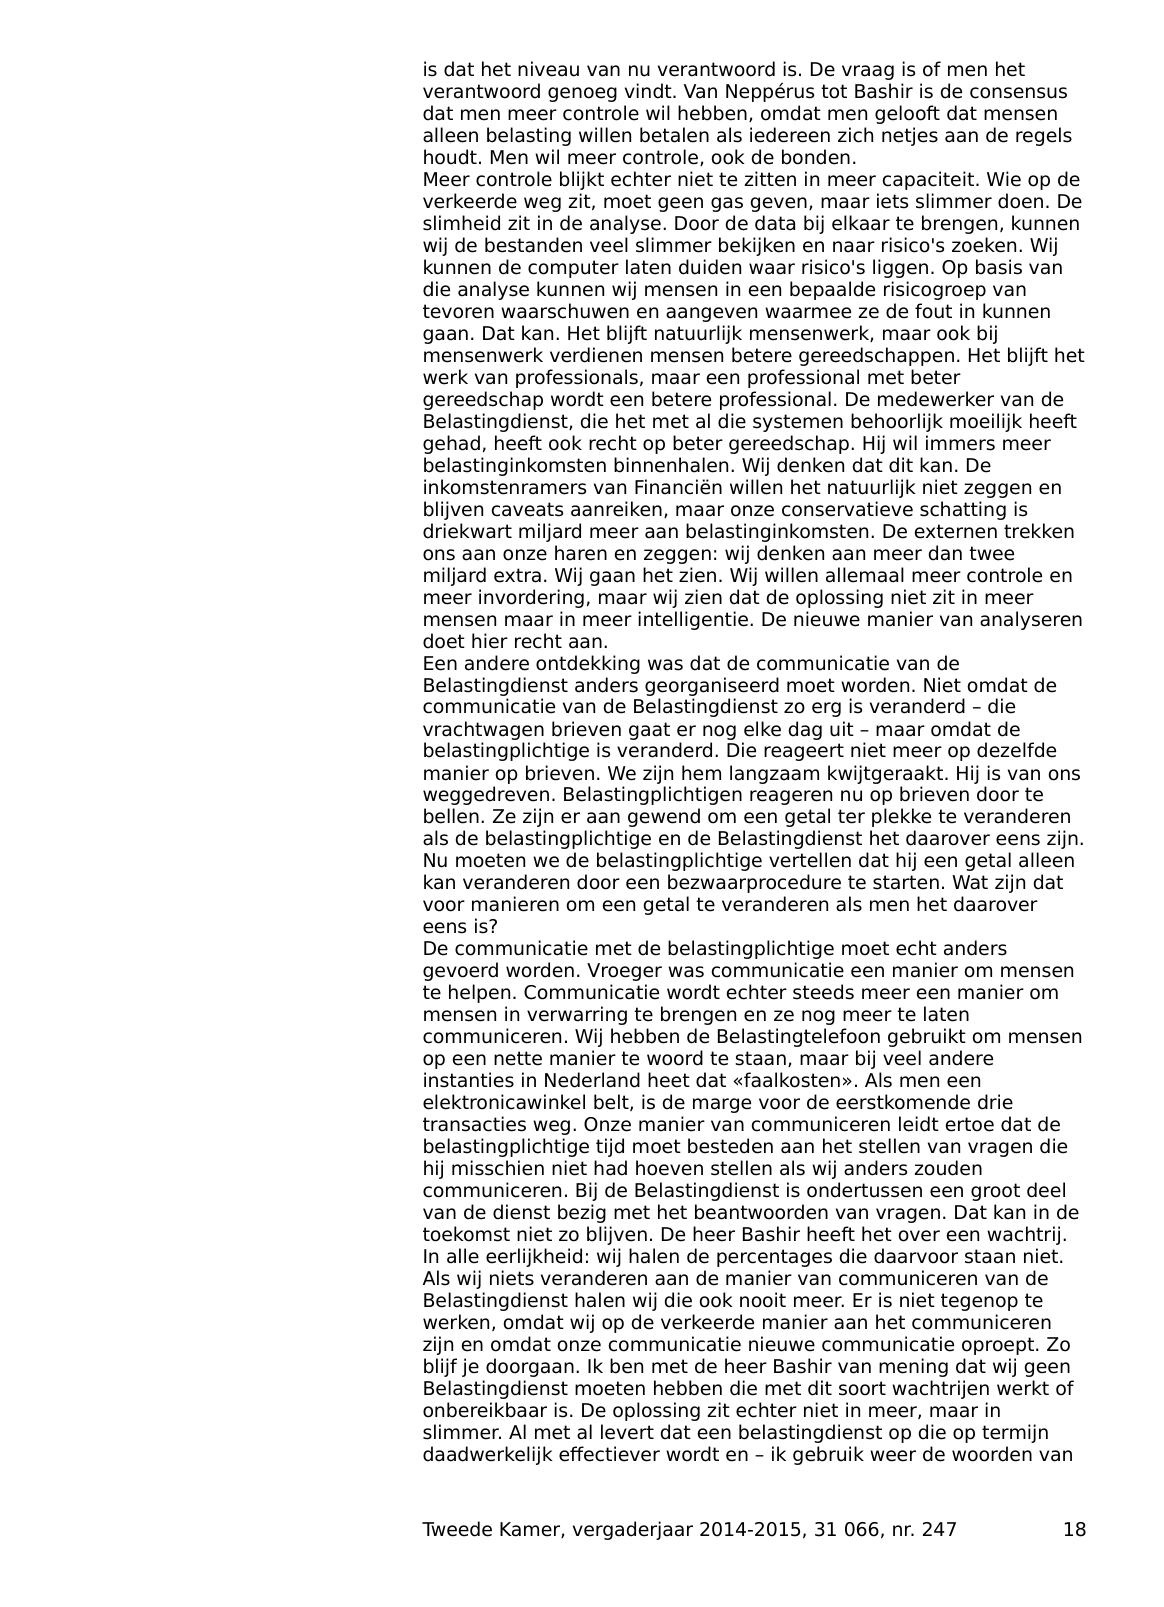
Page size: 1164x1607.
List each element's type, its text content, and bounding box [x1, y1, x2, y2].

text De communicatie met de belastingplichtige moet echt anders gevoerd worden. Vroeger was communicatie een manier om mensen te helpen. Communicatie wordt echter steeds meer een manier om mensen in verwarring te brengen en ze nog meer te laten communiceren. Wij hebben de Belastingtelefoon gebruikt om mensen op een nette manier te woord te staan, maar bij veel andere instanties in Nederland heet dat «faalkosten». Als men een elektronicawinkel belt, is de marge voor de eerstkomende drie transacties weg. Onze manier van communiceren leidt ertoe dat de belastingplichtige tijd moet besteden aan het stellen van vragen die hij misschien niet had hoeven stellen als wij anders zouden communiceren. Bij de Belastingdienst is ondertussen een groot deel van de dienst bezig met het beantwoorden van vragen. Dat kan in de toekomst niet zo blijven. De heer Bashir heeft het over een wachtrij. In alle eerlijkheid: wij halen de percentages die daarvoor staan niet. Als wij niets veranderen aan de manier van communiceren van de Belastingdienst halen wij die ook nooit meer. Er is niet tegenop te werken, omdat wij op de verkeerde manier aan het communiceren zijn en omdat onze communicatie nieuwe communicatie oproept. Zo blijf je doorgaan. Ik ben met de heer Bashir van mening dat wij geen Belastingdienst moeten hebben die met dit soort wachtrijen werkt of onbereikbaar is. De oplossing zit echter niet in meer, maar in slimmer. Al met al levert dat een belastingdienst op die op termijn daadwerkelijk effectiever wordt en – ik gebruik weer de woorden van [422, 938, 1087, 1466]
text Een andere ontdekking was dat de communicatie van de Belastingdienst anders georganiseerd moet worden. Niet omdat de communicatie van de Belastingdienst zo erg is veranderd – die vrachtwagen brieven gaat er nog elke dag uit – maar omdat de belastingplichtige is veranderd. Die reageert niet meer op dezelfde manier op brieven. We zijn hem langzaam kwijtgeraakt. Hij is van ons weggedreven. Belastingplichtigen reageren nu op brieven door te bellen. Ze zijn er aan gewend om een getal ter plekke te veranderen als de belastingplichtige en de Belastingdienst het daarover eens zijn. Nu moeten we de belastingplichtige vertellen dat hij een getal alleen kan veranderen door een bezwaarprocedure te starten. Wat zijn dat voor manieren om een getal te veranderen als men het daarover eens is? [422, 652, 1087, 938]
text Meer controle blijkt echter niet te zitten in meer capaciteit. Wie op de verkeerde weg zit, moet geen gas geven, maar iets slimmer doen. De slimheid zit in de analyse. Door de data bij elkaar te brengen, kunnen wij de bestanden veel slimmer bekijken en naar risico's zoeken. Wij kunnen de computer laten duiden waar risico's liggen. Op basis van die analyse kunnen wij mensen in een bepaalde risicogroep van tevoren waarschuwen en aangeven waarmee ze de fout in kunnen gaan. Dat kan. Het blijft natuurlijk mensenwerk, maar ook bij mensenwerk verdienen mensen betere gereedschappen. Het blijft het werk van professionals, maar een professional met beter gereedschap wordt een betere professional. De medewerker van de Belastingdienst, die het met al die systemen behoorlijk moeilijk heeft gehad, heeft ook recht op beter gereedschap. Hij wil immers meer belastinginkomsten binnenhalen. Wij denken dat dit kan. De inkomstenramers van Financiën willen het natuurlijk niet zeggen en blijven caveats aanreiken, maar onze conservatieve schatting is driekwart miljard meer aan belastinginkomsten. De externen trekken ons aan onze haren en zeggen: wij denken aan meer dan twee miljard extra. Wij gaan het zien. Wij willen allemaal meer controle en meer invordering, maar wij zien dat de oplossing niet zit in meer mensen maar in meer intelligentie. De nieuwe manier van analyseren doet hier recht aan. [422, 169, 1087, 652]
text is dat het niveau van nu verantwoord is. De vraag is of men het verantwoord genoeg vindt. Van Neppérus tot Bashir is de consensus dat men meer controle wil hebben, omdat men gelooft dat mensen alleen belasting willen betalen als iedereen zich netjes aan de regels houdt. Men wil meer controle, ook de bonden. [422, 59, 1087, 169]
